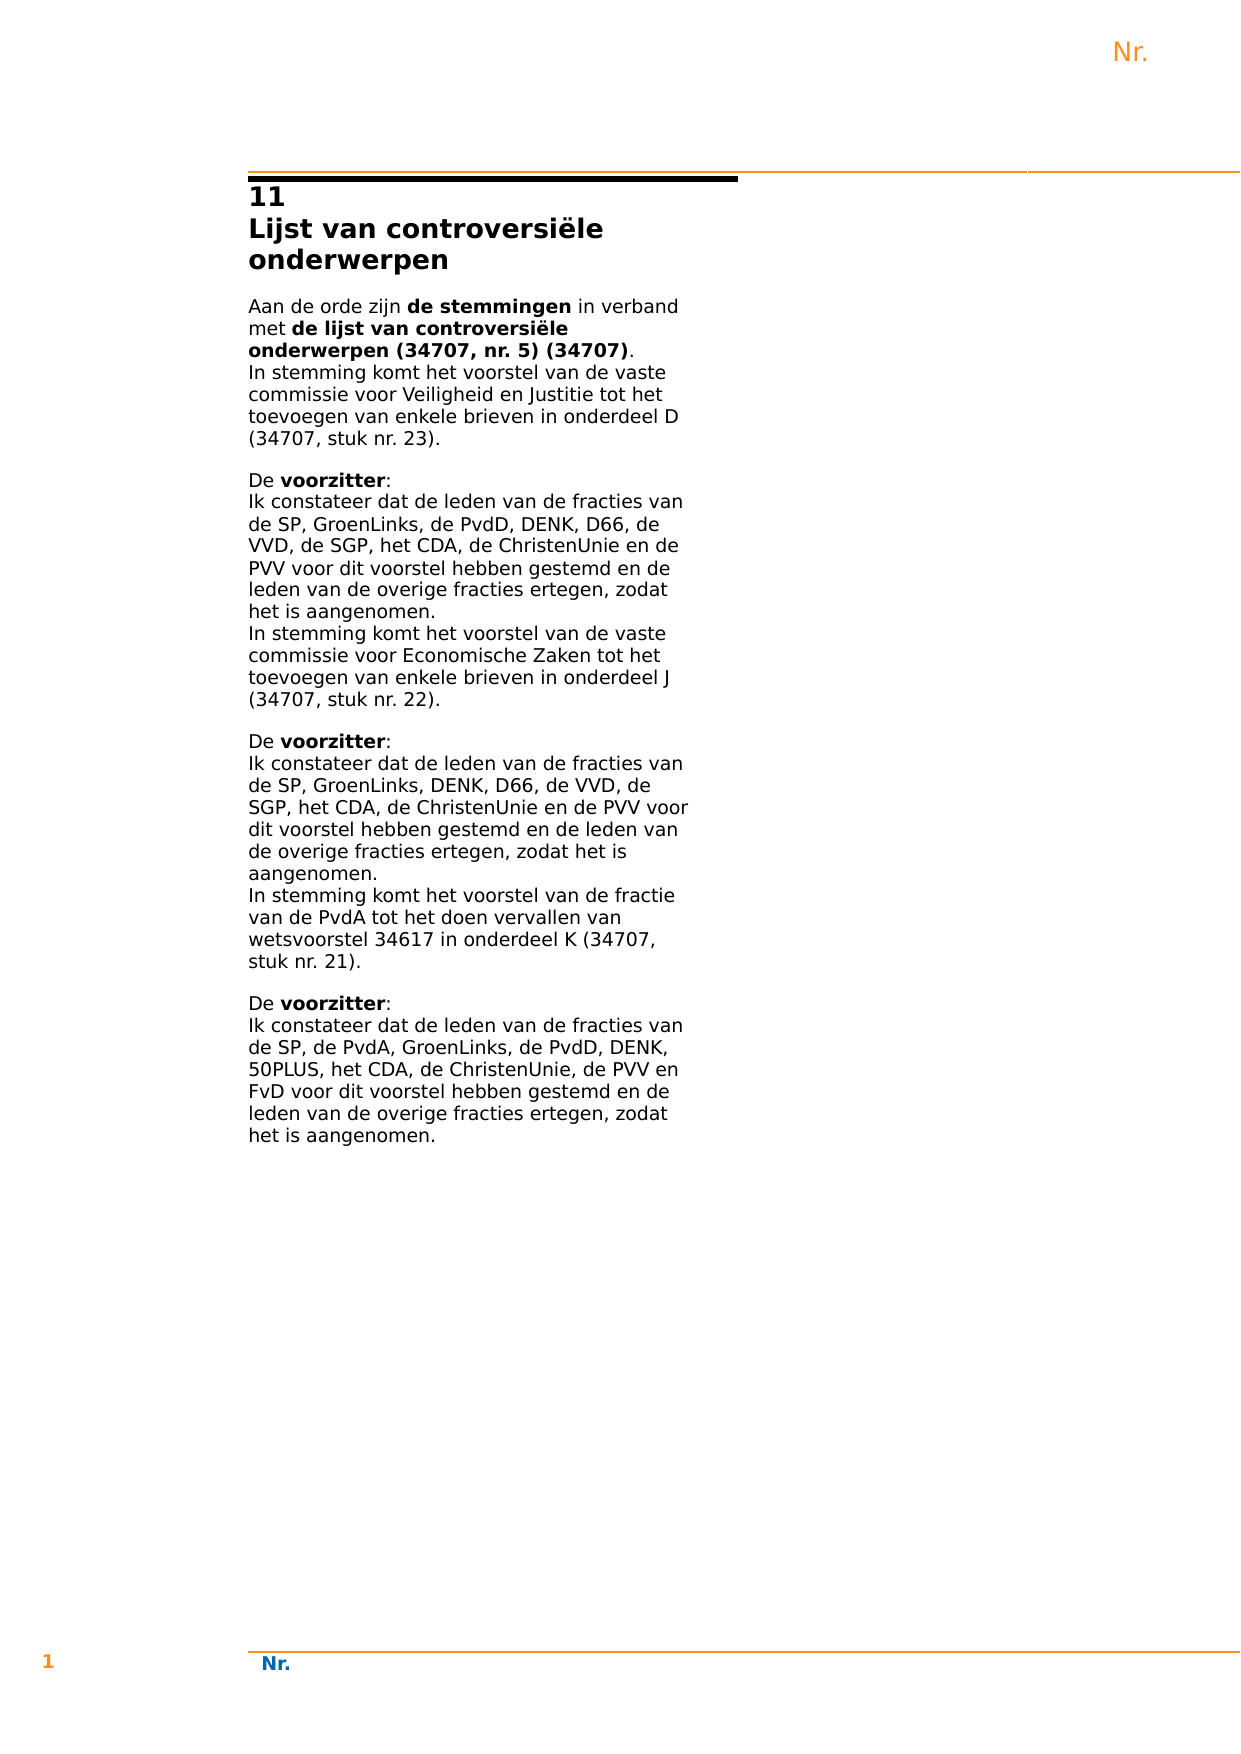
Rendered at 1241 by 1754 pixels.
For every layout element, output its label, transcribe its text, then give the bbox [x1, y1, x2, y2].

text Ik constateer dat de leden van de fracties van de SP, de PvdA, GroenLinks, de PvdD, DENK, 50PLUS, het CDA, de ChristenUnie, de PVV en FvD voor dit voorstel hebben gestemd en de leden van de overige fracties ertegen, zodat het is aangenomen. [248, 1015, 691, 1147]
text Ik constateer dat de leden van de fracties van de SP, GroenLinks, DENK, D66, de VVD, de SGP, het CDA, de ChristenUnie en de PVV voor dit voorstel hebben gestemd en de leden van de overige fracties ertegen, zodat het is aangenomen. [248, 753, 691, 885]
title 11 Lijst van controversiële onderwerpen [248, 182, 691, 276]
text Ik constateer dat de leden van de fracties van de SP, GroenLinks, de PvdD, DENK, D66, de VVD, de SGP, het CDA, de ChristenUnie en de PVV voor dit voorstel hebben gestemd en de leden van de overige fracties ertegen, zodat het is aangenomen. [248, 491, 691, 623]
text De voorzitter: [248, 993, 691, 1015]
text De voorzitter: [248, 469, 691, 491]
text In stemming komt het voorstel van de vaste commissie voor Veiligheid en Justitie tot het toevoegen van enkele brieven in onderdeel D (34707, stuk nr. 23). [248, 362, 691, 449]
text In stemming komt het voorstel van de fractie van de PvdA tot het doen vervallen van wetsvoorstel 34617 in onderdeel K (34707, stuk nr. 21). [248, 885, 691, 973]
text De voorzitter: [248, 731, 691, 753]
text Aan de orde zijn de stemmingen in verband met de lijst van controversiële onderwerpen (34707, nr. 5) (34707). [248, 296, 691, 362]
text In stemming komt het voorstel van de vaste commissie voor Economische Zaken tot het toevoegen van enkele brieven in onderdeel J (34707, stuk nr. 22). [248, 623, 691, 711]
